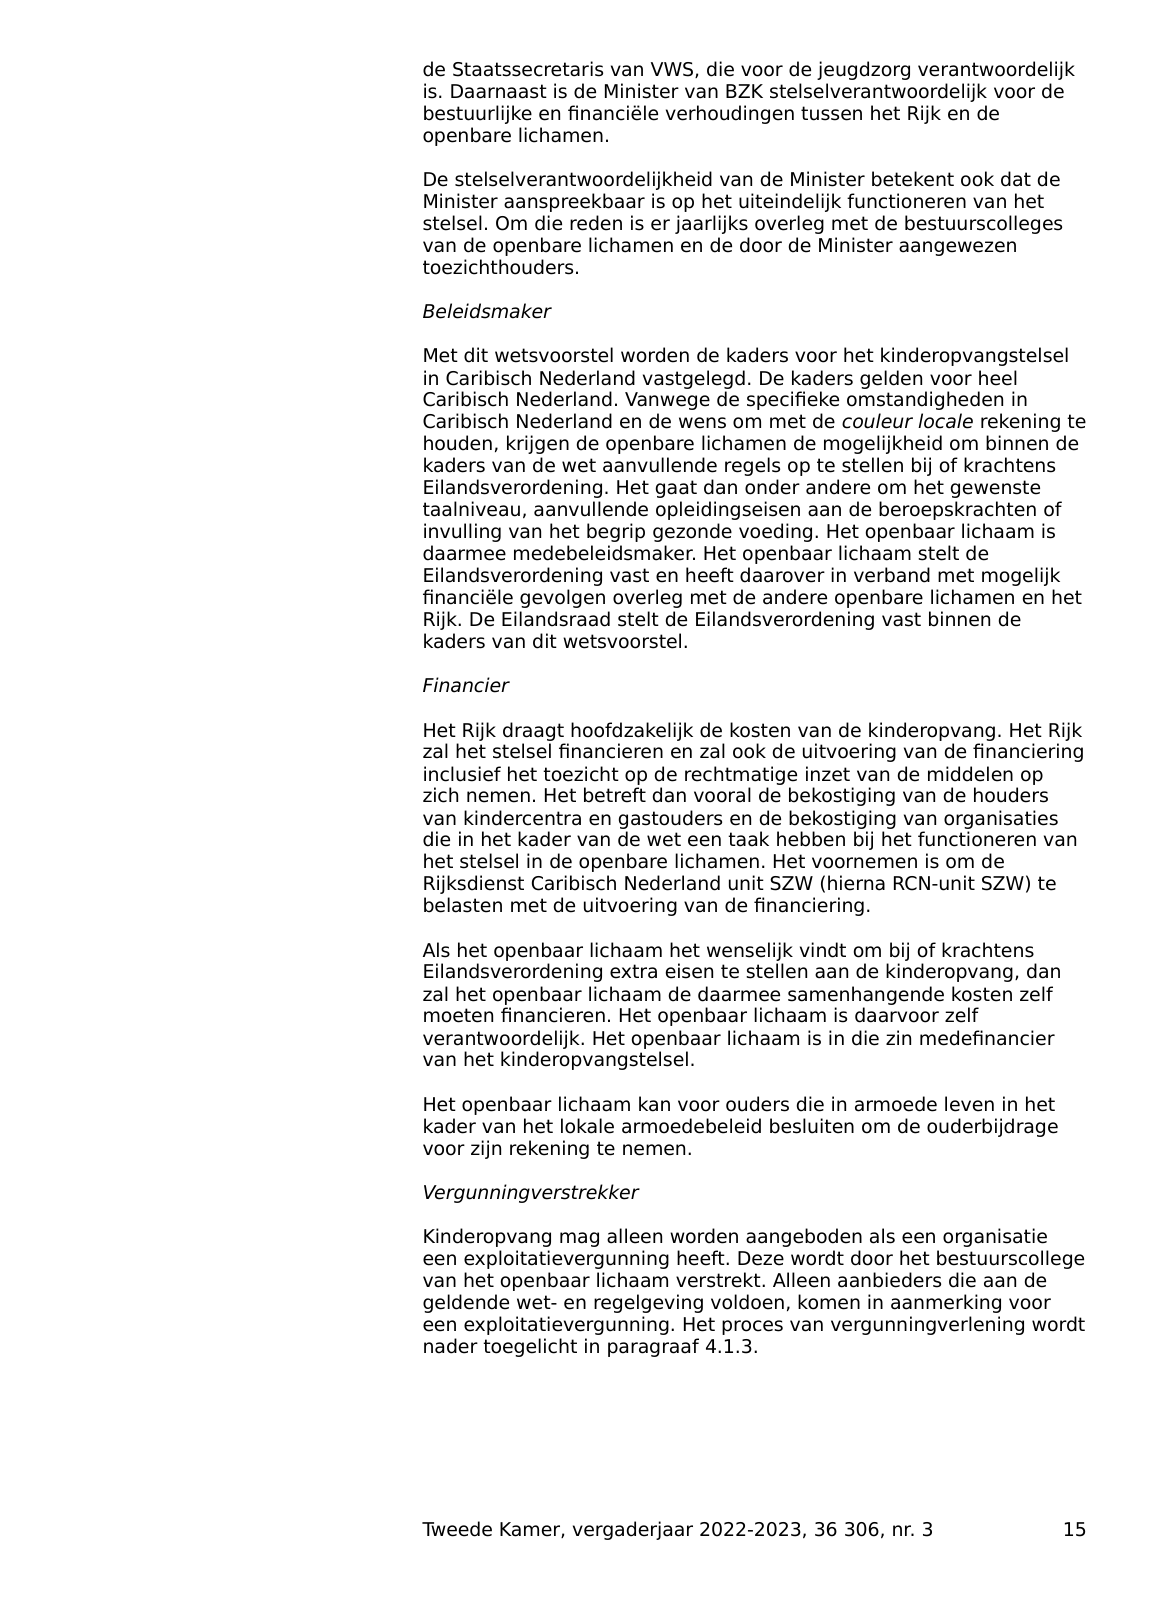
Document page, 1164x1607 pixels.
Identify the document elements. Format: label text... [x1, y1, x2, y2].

text Met dit wetsvoorstel worden de kaders voor het kinderopvangstelsel in Caribisch Nederland vastgelegd. De kaders gelden voor heel Caribisch Nederland. Vanwege de specifieke omstandigheden in Caribisch Nederland en de wens om met de couleur locale rekening te houden, krijgen de openbare lichamen de mogelijkheid om binnen de kaders van de wet aanvullende regels op te stellen bij of krachtens Eilandsverordening. Het gaat dan onder andere om het gewenste taalniveau, aanvullende opleidingseisen aan de beroepskrachten of invulling van het begrip gezonde voeding. Het openbaar lichaam is daarmee medebeleidsmaker. Het openbaar lichaam stelt de Eilandsverordening vast en heeft daarover in verband met mogelijk financiële gevolgen overleg met de andere openbare lichamen en het Rijk. De Eilandsraad stelt de Eilandsverordening vast binnen de kaders van dit wetsvoorstel. [422, 345, 1087, 653]
subtitle Vergunningverstrekker [422, 1182, 1087, 1204]
text Het openbaar lichaam kan voor ouders die in armoede leven in het kader van het lokale armoedebeleid besluiten om de ouderbijdrage voor zijn rekening te nemen. [422, 1093, 1087, 1159]
subtitle Financier [422, 675, 1087, 697]
text Als het openbaar lichaam het wenselijk vindt om bij of krachtens Eilandsverordening extra eisen te stellen aan de kinderopvang, dan zal het openbaar lichaam de daarmee samenhangende kosten zelf moeten financieren. Het openbaar lichaam is daarvoor zelf verantwoordelijk. Het openbaar lichaam is in die zin medefinancier van het kinderopvangstelsel. [422, 939, 1087, 1071]
text De stelselverantwoordelijkheid van de Minister betekent ook dat de Minister aanspreekbaar is op het uiteindelijk functioneren van het stelsel. Om die reden is er jaarlijks overleg met de bestuurscolleges van de openbare lichamen en de door de Minister aangewezen toezichthouders. [422, 169, 1087, 279]
text Kinderopvang mag alleen worden aangeboden als een organisatie een exploitatievergunning heeft. Deze wordt door het bestuurscollege van het openbaar lichaam verstrekt. Alleen aanbieders die aan de geldende wet- en regelgeving voldoen, komen in aanmerking voor een exploitatievergunning. Het proces van vergunningverlening wordt nader toegelicht in paragraaf 4.1.3. [422, 1226, 1087, 1358]
text Het Rijk draagt hoofdzakelijk de kosten van de kinderopvang. Het Rijk zal het stelsel financieren en zal ook de uitvoering van de financiering inclusief het toezicht op de rechtmatige inzet van de middelen op zich nemen. Het betreft dan vooral de bekostiging van de houders van kindercentra en gastouders en de bekostiging van organisaties die in het kader van de wet een taak hebben bij het functioneren van het stelsel in de openbare lichamen. Het voornemen is om de Rijksdienst Caribisch Nederland unit SZW (hierna RCN-unit SZW) te belasten met de uitvoering van de financiering. [422, 719, 1087, 917]
text de Staatssecretaris van VWS, die voor de jeugdzorg verantwoordelijk is. Daarnaast is de Minister van BZK stelselverantwoordelijk voor de bestuurlijke en financiële verhoudingen tussen het Rijk en de openbare lichamen. [422, 59, 1087, 147]
subtitle Beleidsmaker [422, 301, 1087, 323]
